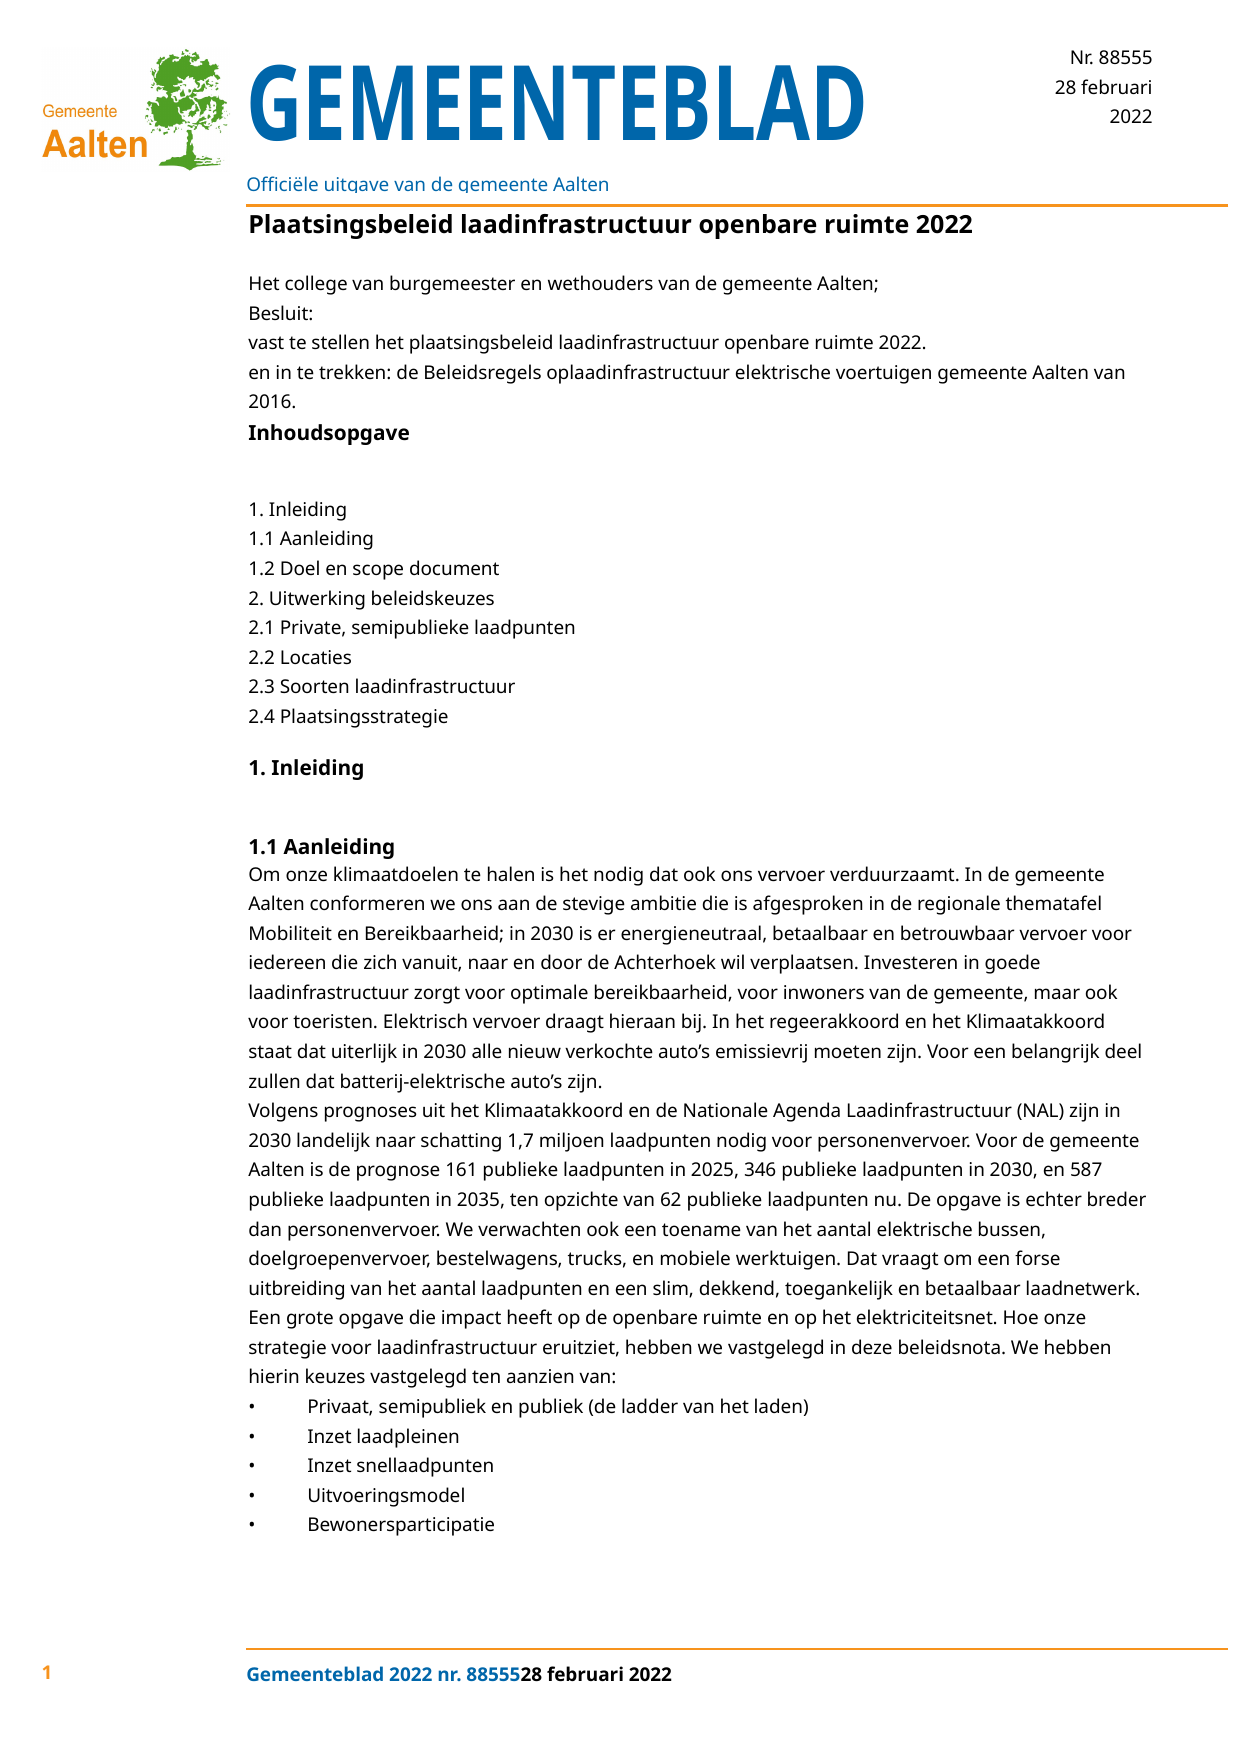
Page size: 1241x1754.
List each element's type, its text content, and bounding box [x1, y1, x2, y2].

text 1.2 Doel en scope document [248, 555, 1152, 581]
list Privaat, semipubliek en publiek (de ladder van het laden) [248, 1393, 1152, 1419]
list Inzet laadpleinen [248, 1423, 1152, 1448]
list Inzet snellaadpunten [248, 1452, 1152, 1478]
text 2. Uitwerking beleidskeuzes [248, 585, 1152, 610]
list Bewonersparticipatie [248, 1512, 1152, 1537]
text 1. Inleiding [248, 496, 1152, 522]
text vast te stellen het plaatsingsbeleid laadinfrastructuur openbare ruimte 2022. [248, 329, 1152, 355]
text Besluit: [248, 300, 1152, 326]
text Plaatsingsbeleid laadinfrastructuur openbare ruimte 2022 [248, 207, 1152, 241]
text 1.1 Aanleiding [248, 832, 1152, 861]
text Inhoudsopgave [248, 418, 1152, 447]
text 1.1 Aanleiding [248, 526, 1152, 551]
text Het college van burgemeester en wethouders van de gemeente Aalten; [248, 270, 1152, 296]
text 2.3 Soorten laadinfrastructuur [248, 673, 1152, 699]
text Om onze klimaatdoelen te halen is het nodig dat ook ons vervoer verduurzaamt. In de gemeente Aalten conformeren we ons aan de stevige ambitie die is afgesproken in de regionale thematafel Mobiliteit en Bereikbaarheid; in 2030 is er energieneutraal, betaalbaar en betrouwbaar vervoer voor iedereen die zich vanuit, naar en door de Achterhoek wil verplaatsen. Investeren in goede laadinfrastructuur zorgt voor optimale bereikbaarheid, voor inwoners van de gemeente, maar ook voor toeristen. Elektrisch vervoer draagt hieraan bij. In het regeerakkoord en het Klimaatakkoord staat dat uiterlijk in 2030 alle nieuw verkochte auto’s emissievrij moeten zijn. Voor een belangrijk deel zullen dat batterij-elektrische auto’s zijn. [248, 861, 1152, 1093]
text en in te trekken: de Beleidsregels oplaadinfrastructuur elektrische voertuigen gemeente Aalten van 2016. [248, 359, 1152, 414]
list Uitvoeringsmodel [248, 1482, 1152, 1508]
text 2.2 Locaties [248, 644, 1152, 669]
picture [41, 47, 231, 172]
text 2.1 Private, semipublieke laadpunten [248, 614, 1152, 640]
text 1. Inleiding [248, 753, 1152, 782]
text Volgens prognoses uit het Klimaatakkoord en de Nationale Agenda Laadinfrastructuur (NAL) zijn in 2030 landelijk naar schatting 1,7 miljoen laadpunten nodig voor personenvervoer. Voor de gemeente Aalten is de prognose 161 publieke laadpunten in 2025, 346 publieke laadpunten in 2030, en 587 publieke laadpunten in 2035, ten opzichte van 62 publieke laadpunten nu. De opgave is echter breder dan personenvervoer. We verwachten ook een toename van het aantal elektrische bussen, doelgroepenvervoer, bestelwagens, trucks, en mobiele werktuigen. Dat vraagt om een forse uitbreiding van het aantal laadpunten en een slim, dekkend, toegankelijk en betaalbaar laadnetwerk. Een grote opgave die impact heeft op de openbare ruimte en op het elektriciteitsnet. Hoe onze strategie voor laadinfrastructuur eruitziet, hebben we vastgelegd in deze beleidsnota. We hebben hierin keuzes vastgelegd ten aanzien van: [248, 1097, 1152, 1389]
text 2.4 Plaatsingsstrategie [248, 703, 1152, 729]
